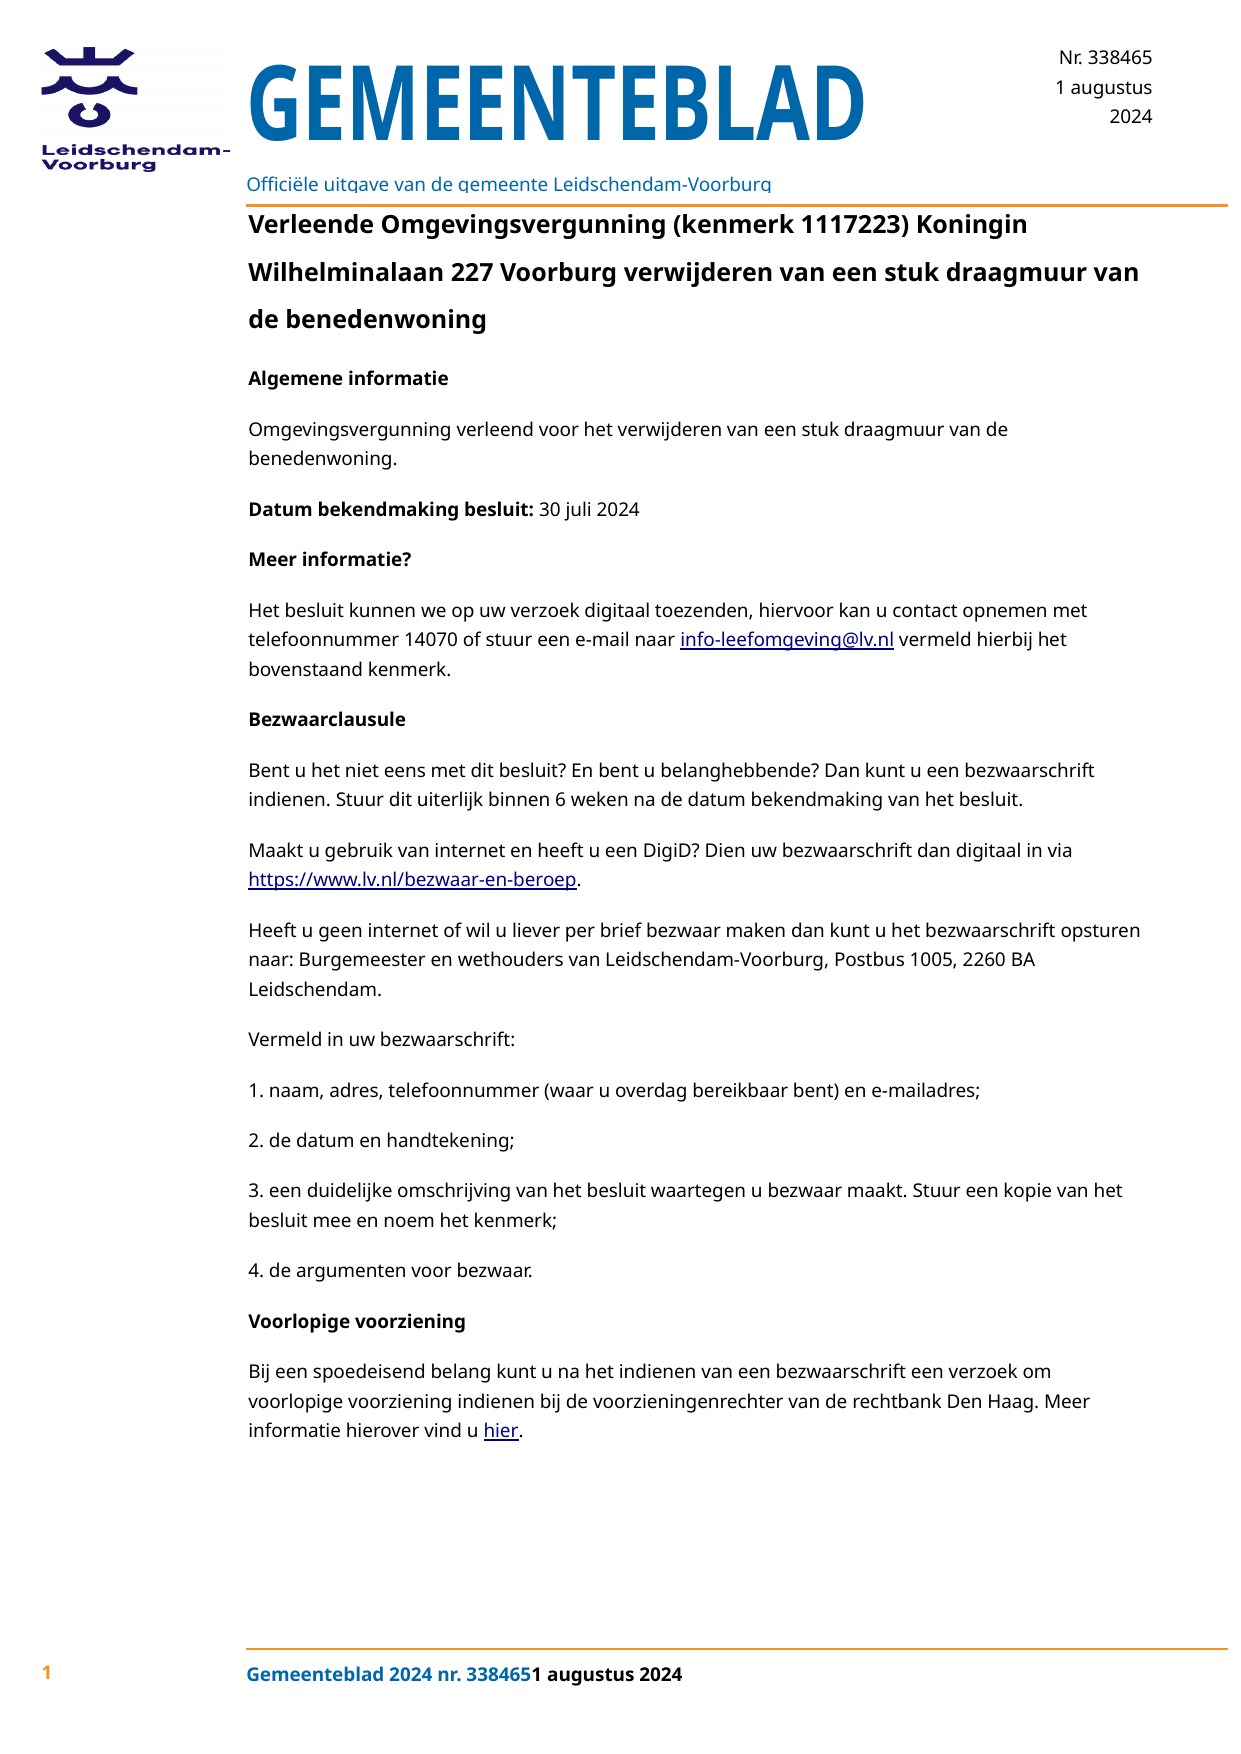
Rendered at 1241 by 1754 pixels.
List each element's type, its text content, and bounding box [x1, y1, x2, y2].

text 1. naam, adres, telefoonnummer (waar u overdag bereikbaar bent) en e-mailadres; [248, 1077, 1152, 1102]
text Datum bekendmaking besluit: 30 juli 2024 [248, 496, 1152, 522]
picture [41, 47, 231, 172]
text Bent u het niet eens met dit besluit? En bent u belanghebbende? Dan kunt u een bezwaarschrift indienen. Stuur dit uiterlijk binnen 6 weken na de datum bekendmaking van het besluit. [248, 757, 1152, 812]
text Algemene informatie [248, 366, 1152, 391]
text Verleende Omgevingsvergunning (kenmerk 1117223) Koningin Wilhelminalaan 227 Voorburg verwijderen van een stuk draagmuur van de benedenwoning [248, 207, 1152, 336]
text 3. een duidelijke omschrijving van het besluit waartegen u bezwaar maakt. Stuur een kopie van het besluit mee en noem het kenmerk; [248, 1178, 1152, 1233]
text Heeft u geen internet of wil u liever per brief bezwaar maken dan kunt u het bezwaarschrift opsturen naar: Burgemeester en wethouders van Leidschendam-Voorburg, Postbus 1005, 2260 BA Leidschendam. [248, 917, 1152, 1002]
text Vermeld in uw bezwaarschrift: [248, 1026, 1152, 1052]
text Voorlopige voorziening [248, 1308, 1152, 1334]
text Bij een spoedeisend belang kunt u na het indienen van een bezwaarschrift een verzoek om voorlopige voorziening indienen bij de voorzieningenrechter van de rechtbank Den Haag. Meer informatie hierover vind u hier. [248, 1358, 1152, 1443]
text Maakt u gebruik van internet en heeft u een DigiD? Dien uw bezwaarschrift dan digitaal in via https://www.lv.nl/bezwaar-en-beroep. [248, 837, 1152, 892]
text Meer informatie? [248, 546, 1152, 572]
text Bezwaarclausule [248, 706, 1152, 732]
text 2. de datum en handtekening; [248, 1127, 1152, 1153]
text Omgevingsvergunning verleend voor het verwijderen van een stuk draagmuur van de benedenwoning. [248, 416, 1152, 471]
text Het besluit kunnen we op uw verzoek digitaal toezenden, hiervoor kan u contact opnemen met telefoonnummer 14070 of stuur een e-mail naar info-leefomgeving@lv.nl vermeld hierbij het bovenstaand kenmerk. [248, 597, 1152, 682]
text 4. de argumenten voor bezwaar. [248, 1258, 1152, 1283]
